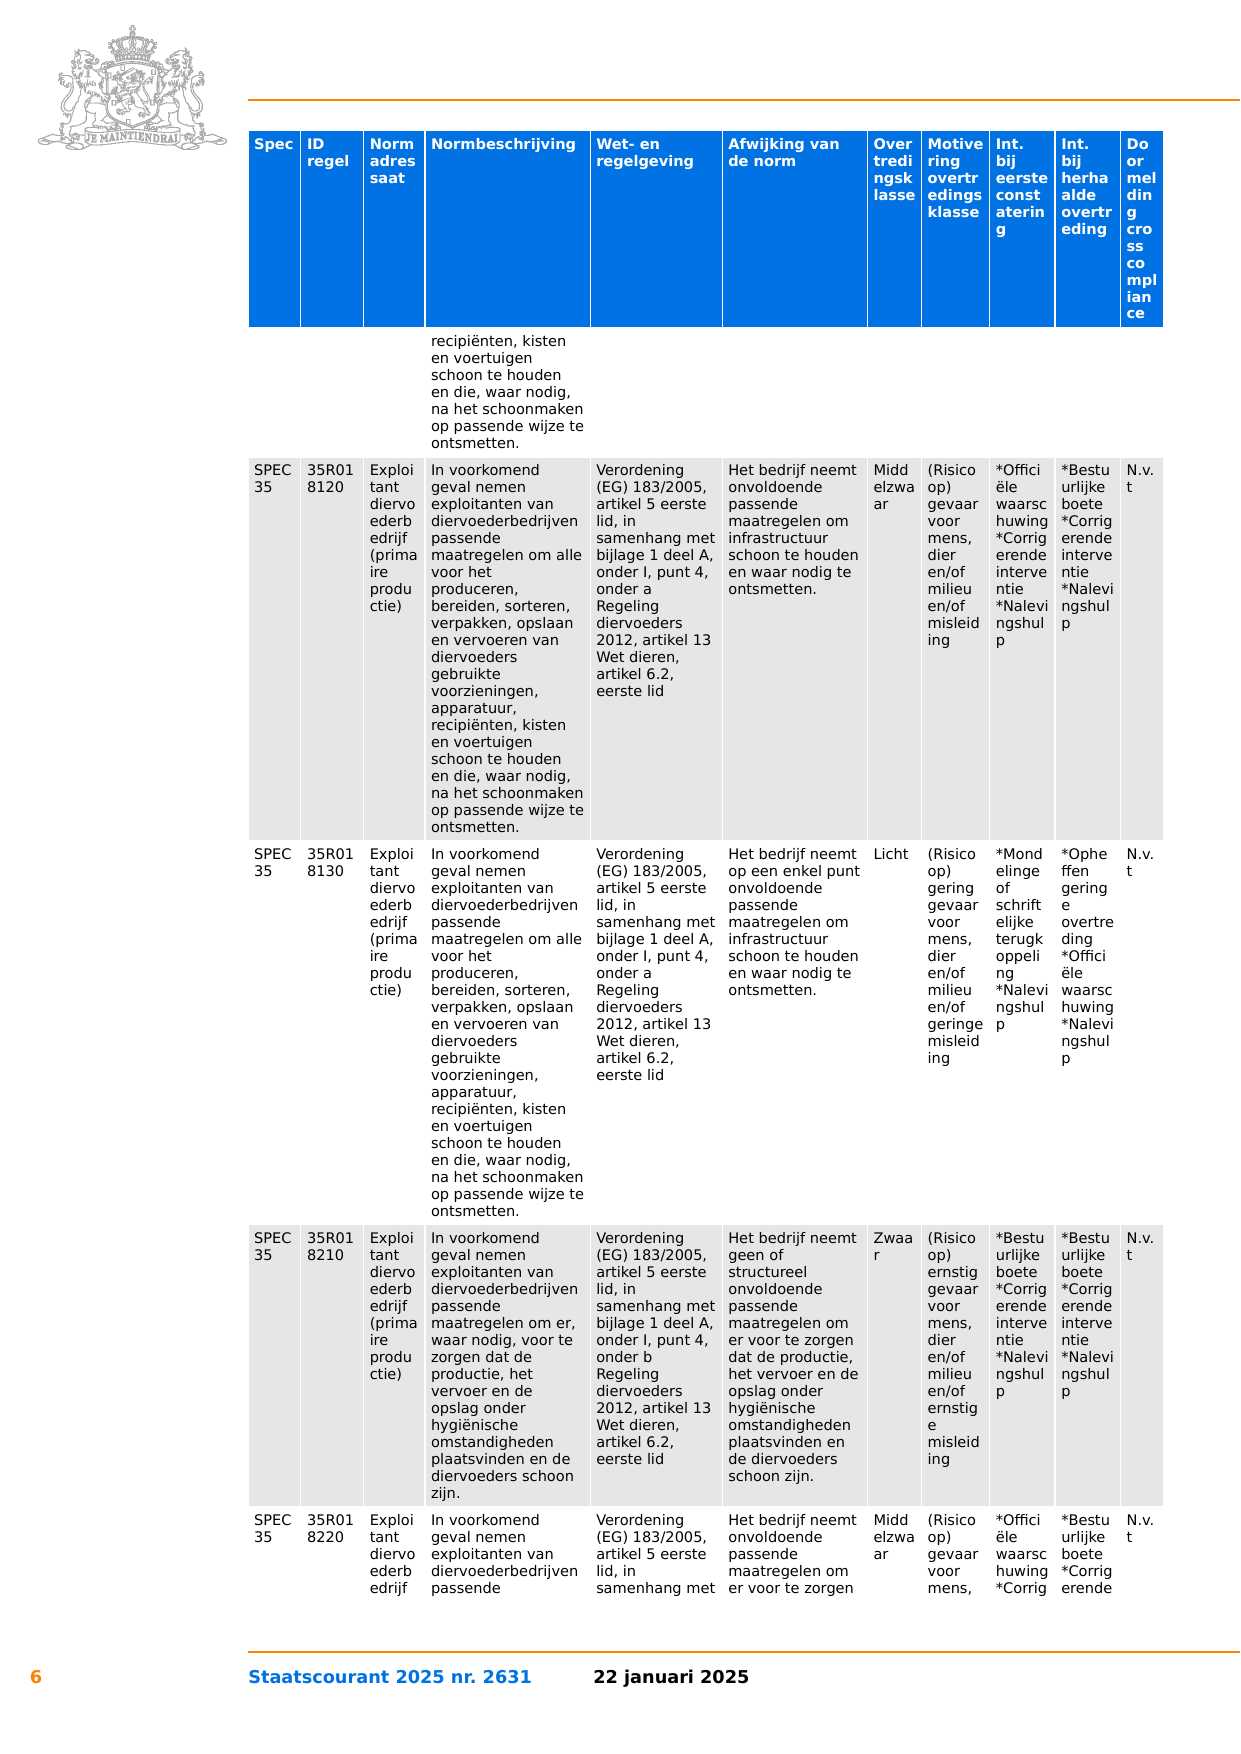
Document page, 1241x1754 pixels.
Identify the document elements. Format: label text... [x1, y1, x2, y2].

table_cell 35R018120 [301, 458, 363, 840]
table_cell Verordening (EG) 183/2005, artikel 5 eerste lid, in samenhang met [591, 1508, 722, 1602]
table_cell Exploitant diervoederbedrijf (primaire productie) [364, 1225, 424, 1506]
table_cell *Officiële waarschuwing *Corrigerende interventie *Nalevingshulp [990, 458, 1054, 840]
table_header Int. bij eerste constatering [990, 131, 1054, 327]
table_cell 35R018210 [301, 1225, 363, 1506]
table_cell [922, 328, 989, 456]
table_header ID regel [301, 131, 363, 327]
table_cell 35R018130 [301, 841, 363, 1224]
table_cell Licht [868, 841, 921, 1224]
table_cell [868, 328, 921, 456]
table_header Normbeschrijving [426, 131, 590, 327]
table_cell *Bestuurlijke boete *Corrigerende interventie *Nalevingshulp [1056, 1225, 1120, 1506]
table_cell Verordening (EG) 183/2005, artikel 5 eerste lid, in samenhang met bijlage 1 deel A, onder I, punt 4, onder a Regeling diervoeders 2012, artikel 13 Wet dieren, artikel 6.2, eerste lid [591, 458, 722, 840]
table_header Int. bij herhaalde overtreding [1056, 131, 1120, 327]
table_cell [364, 328, 424, 456]
table_header Overtredingsklasse [868, 131, 921, 327]
table_cell N.v.t [1121, 458, 1163, 840]
table_cell Middelzwaar [868, 458, 921, 840]
table_cell Het bedrijf neemt op een enkel punt onvoldoende passende maatregelen om infrastructuur schoon te houden en waar nodig te ontsmetten. [723, 841, 867, 1224]
table_cell [249, 328, 300, 456]
table_cell SPEC35 [249, 841, 300, 1224]
table_cell (Risico op) ernstig gevaar voor mens, dier en/of milieu en/of ernstige misleiding [922, 1225, 989, 1506]
table_cell [591, 328, 722, 456]
table_cell 35R018220 [301, 1508, 363, 1602]
table_cell SPEC35 [249, 458, 300, 840]
table_cell *Mondelinge of schriftelijke terugkoppeling *Nalevingshulp [990, 841, 1054, 1224]
table_cell [1056, 328, 1120, 456]
table_cell N.v.t [1121, 1508, 1163, 1602]
table_cell Exploitant diervoederbedrijf (primaire productie) [364, 458, 424, 840]
table_cell Het bedrijf neemt onvoldoende passende maatregelen om infrastructuur schoon te houden en waar nodig te ontsmetten. [723, 458, 867, 840]
table_header Spec [249, 131, 300, 327]
table_header Doormelding cross compliance [1121, 131, 1163, 327]
table_cell *Bestuurlijke boete *Corrigerende interventie *Nalevingshulp [990, 1225, 1054, 1506]
table_cell Middelzwaar [868, 1508, 921, 1602]
table_cell [990, 328, 1054, 456]
table_cell (Risico op) gering gevaar voor mens, dier en/of milieu en/of geringe misleiding [922, 841, 989, 1224]
table_cell Zwaar [868, 1225, 921, 1506]
table_cell Exploitant diervoederbedrijf (primaire productie) [364, 841, 424, 1224]
table_cell Verordening (EG) 183/2005, artikel 5 eerste lid, in samenhang met bijlage 1 deel A, onder I, punt 4, onder b Regeling diervoeders 2012, artikel 13 Wet dieren, artikel 6.2, eerste lid [591, 1225, 722, 1506]
table_header Afwijking van de norm [723, 131, 867, 327]
table_cell In voorkomend geval nemen exploitanten van diervoederbedrijven passende maatregelen om alle voor het produceren, bereiden, sorteren, verpakken, opslaan en vervoeren van diervoeders gebruikte voorzieningen, apparatuur, recipiënten, kisten en voertuigen schoon te houden en die, waar nodig, na het schoonmaken op passende wijze te ontsmetten. [426, 458, 590, 840]
table_cell N.v.t [1121, 1225, 1163, 1506]
table_cell SPEC35 [249, 1508, 300, 1602]
table_header Motivering overtredingsklasse [922, 131, 989, 327]
table_cell [301, 328, 363, 456]
table_cell *Bestuurlijke boete *Corrigerende [1056, 1508, 1120, 1602]
table_cell (Risico op) gevaar voor mens, dier en/of milieu en/of misleiding [922, 458, 989, 840]
table_cell (Risico op) gevaar voor mens, [922, 1508, 989, 1602]
table_cell In voorkomend geval nemen exploitanten van diervoederbedrijven passende maatregelen om er, waar nodig, voor te zorgen dat de productie, het vervoer en de opslag onder hygiënische omstandigheden plaatsvinden en de diervoeders schoon zijn. [426, 1225, 590, 1506]
table_cell *Opheffen geringe overtreding *Officiële waarschuwing *Nalevingshulp [1056, 841, 1120, 1224]
table_cell recipiënten, kisten en voertuigen schoon te houden en die, waar nodig, na het schoonmaken op passende wijze te ontsmetten. [426, 328, 590, 456]
table_cell *Bestuurlijke boete *Corrigerende interventie *Nalevingshulp [1056, 458, 1120, 840]
table_cell Verordening (EG) 183/2005, artikel 5 eerste lid, in samenhang met bijlage 1 deel A, onder I, punt 4, onder a Regeling diervoeders 2012, artikel 13 Wet dieren, artikel 6.2, eerste lid [591, 841, 722, 1224]
table_cell [1121, 328, 1163, 456]
table_cell In voorkomend geval nemen exploitanten van diervoederbedrijven passende [426, 1508, 590, 1602]
table_cell In voorkomend geval nemen exploitanten van diervoederbedrijven passende maatregelen om alle voor het produceren, bereiden, sorteren, verpakken, opslaan en vervoeren van diervoeders gebruikte voorzieningen, apparatuur, recipiënten, kisten en voertuigen schoon te houden en die, waar nodig, na het schoonmaken op passende wijze te ontsmetten. [426, 841, 590, 1224]
table_cell *Officiële waarschuwing *Corrig [990, 1508, 1054, 1602]
table_cell SPEC35 [249, 1225, 300, 1506]
table_header Wet- en regelgeving [591, 131, 722, 327]
picture [38, 25, 227, 150]
table_cell Het bedrijf neemt geen of structureel onvoldoende passende maatregelen om er voor te zorgen dat de productie, het vervoer en de opslag onder hygiënische omstandigheden plaatsvinden en de diervoeders schoon zijn. [723, 1225, 867, 1506]
table_cell Het bedrijf neemt onvoldoende passende maatregelen om er voor te zorgen [723, 1508, 867, 1602]
table_header Normadressaat [364, 131, 424, 327]
table_cell N.v.t [1121, 841, 1163, 1224]
table_cell [723, 328, 867, 456]
table_cell Exploitant diervoederbedrijf [364, 1508, 424, 1602]
